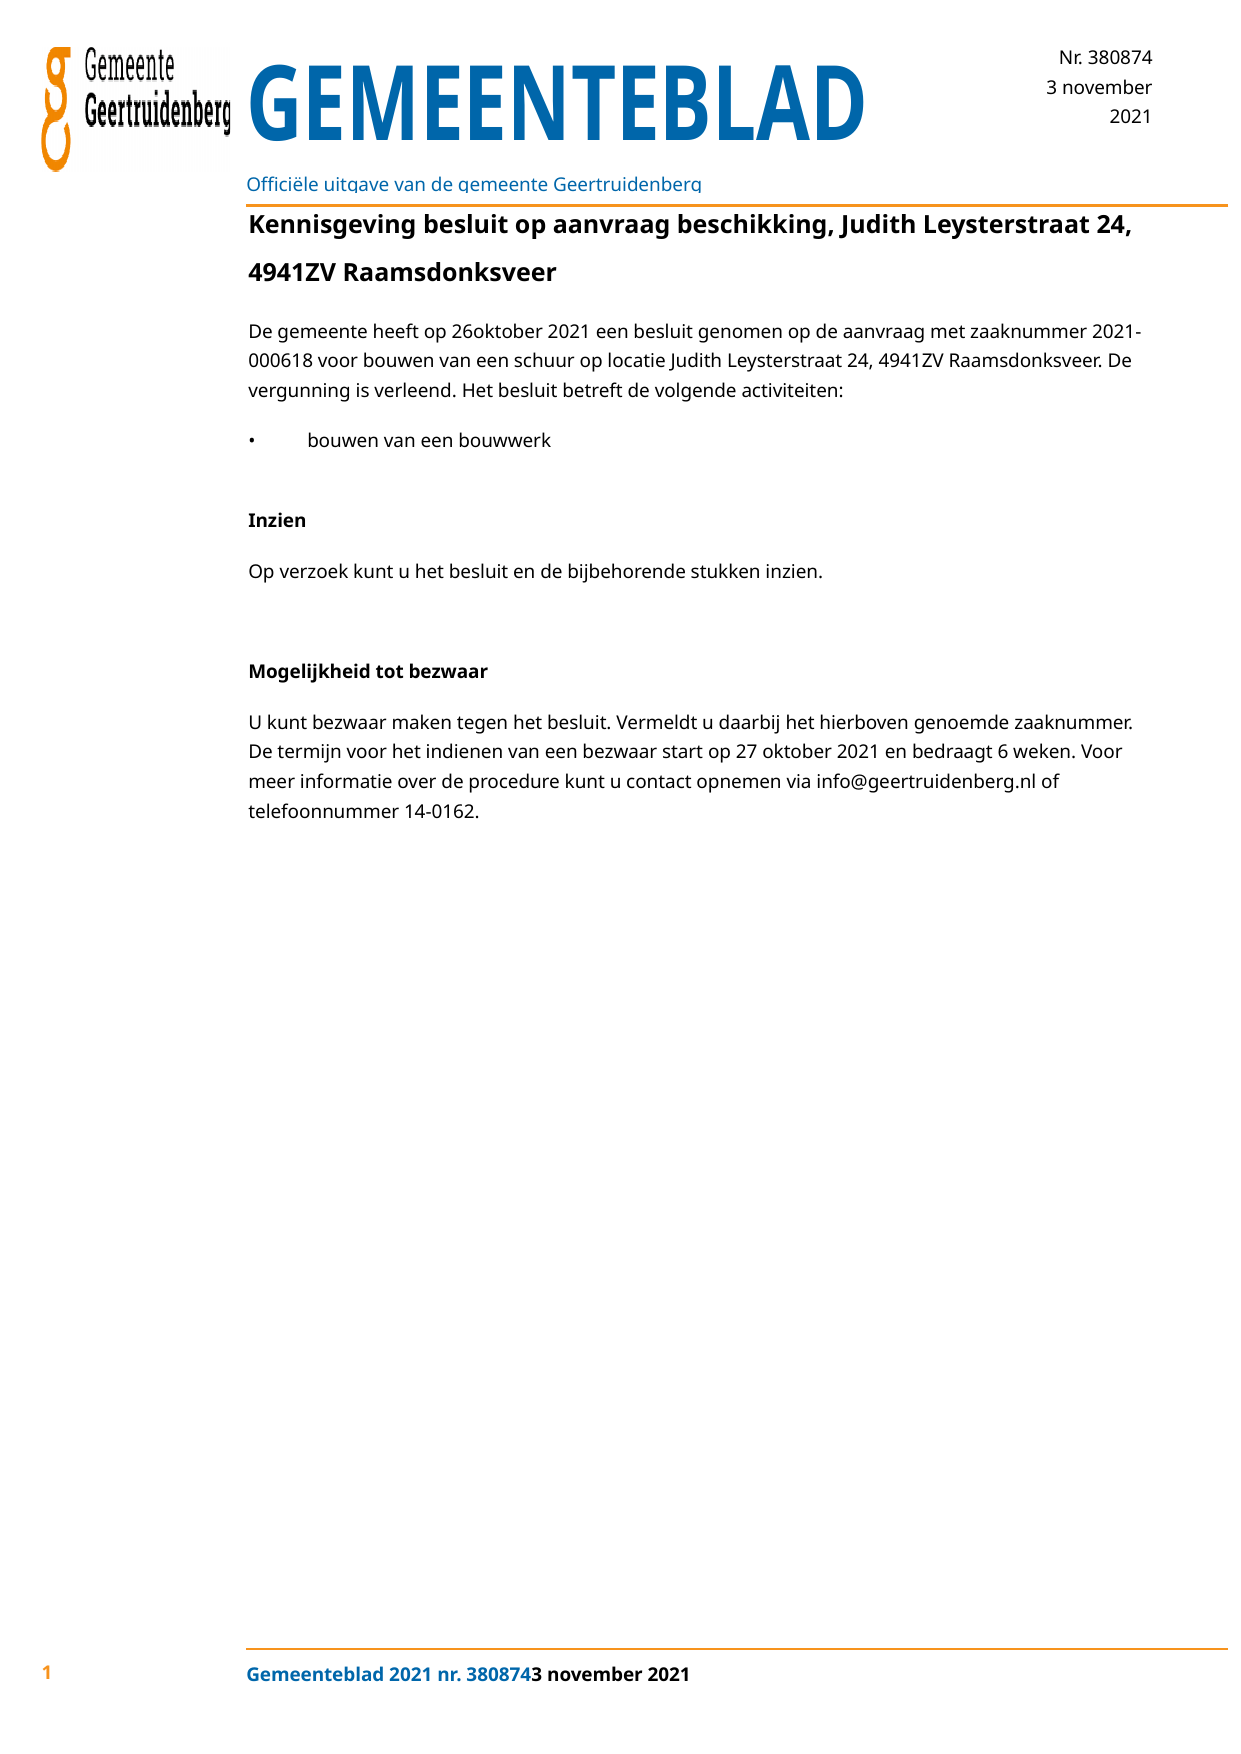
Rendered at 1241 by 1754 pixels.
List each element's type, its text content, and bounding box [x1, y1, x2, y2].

text Op verzoek kunt u het besluit en de bijbehorende stukken inzien. [248, 558, 1152, 584]
text De gemeente heeft op 26oktober 2021 een besluit genomen op de aanvraag met zaaknummer 2021-000618 voor bouwen van een schuur op locatie Judith Leysterstraat 24, 4941ZV Raamsdonksveer. De vergunning is verleend. Het besluit betreft de volgende activiteiten: [248, 318, 1152, 403]
text Mogelijkheid tot bezwaar [248, 659, 1152, 684]
picture [41, 47, 231, 172]
text Inzien [248, 507, 1152, 533]
text U kunt bezwaar maken tegen het besluit. Vermeldt u daarbij het hierboven genoemde zaaknummer. De termijn voor het indienen van een bezwaar start op 27 oktober 2021 en bedraagt 6 weken. Voor meer informatie over de procedure kunt u contact opnemen via info@geertruidenberg.nl of telefoonnummer 14-0162. [248, 709, 1152, 824]
list bouwen van een bouwwerk [248, 427, 1152, 453]
text Kennisgeving besluit op aanvraag beschikking, Judith Leysterstraat 24, 4941ZV Raamsdonksveer [248, 207, 1152, 288]
